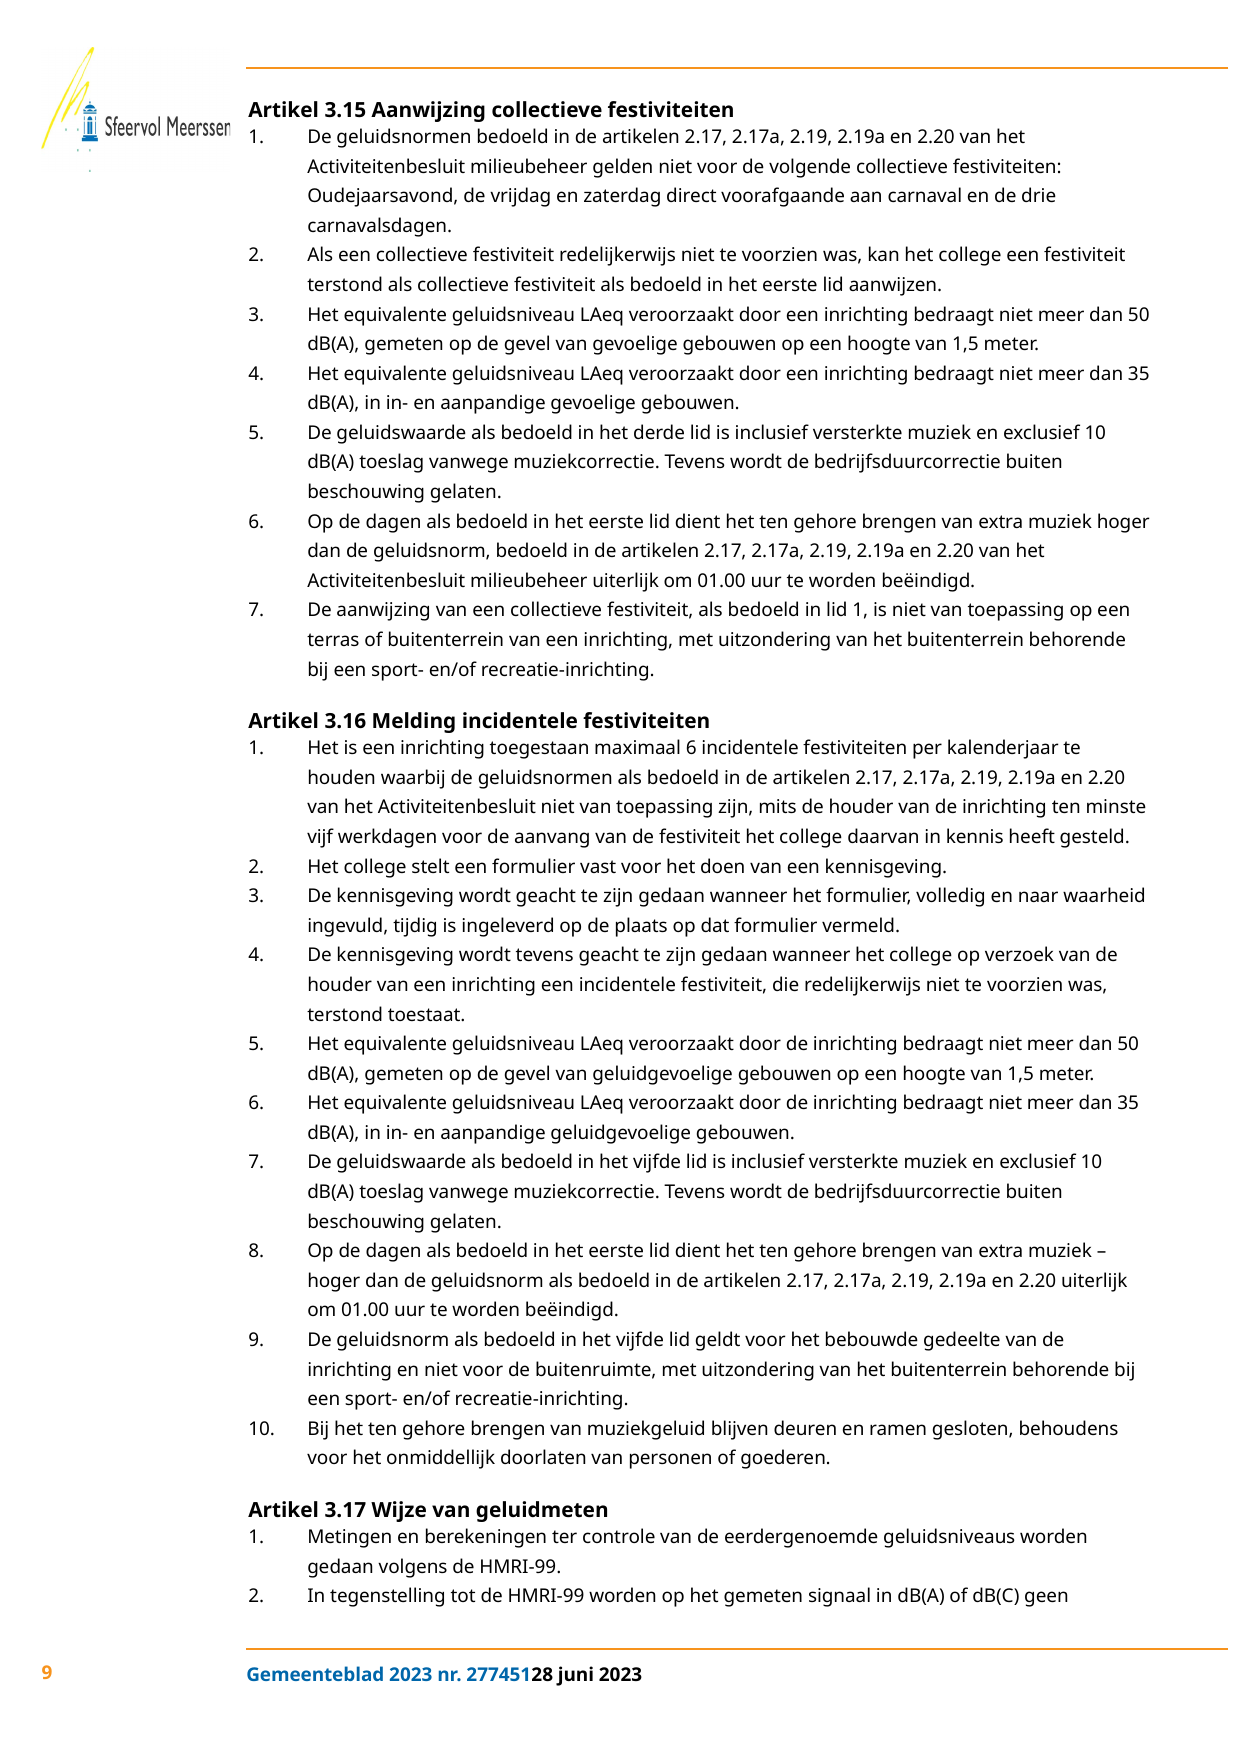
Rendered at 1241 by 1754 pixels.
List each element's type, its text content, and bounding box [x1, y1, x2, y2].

list Het is een inrichting toegestaan maximaal 6 incidentele festiviteiten per kalenderjaar te houden waarbij de geluidsnormen als bedoeld in de artikelen 2.17, 2.17a, 2.19, 2.19a en 2.20 van het Activiteitenbesluit niet van toepassing zijn, mits de houder van de inrichting ten minste vijf werkdagen voor de aanvang van de festiviteit het college daarvan in kennis heeft gesteld. [248, 734, 1152, 849]
list De geluidsnorm als bedoeld in het vijfde lid geldt voor het bebouwde gedeelte van de inrichting en niet voor de buitenruimte, met uitzondering van het buitenterrein behorende bij een sport- en/of recreatie-inrichting. [248, 1326, 1152, 1411]
text Artikel 3.17 Wijze van geluidmeten [248, 1495, 1152, 1523]
list Het equivalente geluidsniveau LAeq veroorzaakt door de inrichting bedraagt niet meer dan 50 dB(A), gemeten op de gevel van geluidgevoelige gebouwen op een hoogte van 1,5 meter. [248, 1030, 1152, 1086]
list Het equivalente geluidsniveau LAeq veroorzaakt door een inrichting bedraagt niet meer dan 35 dB(A), in in- en aanpandige gevoelige gebouwen. [248, 360, 1152, 415]
list Metingen en berekeningen ter controle van de eerdergenoemde geluidsniveaus worden gedaan volgens de HMRI-99. [248, 1523, 1152, 1579]
list Het equivalente geluidsniveau LAeq veroorzaakt door de inrichting bedraagt niet meer dan 35 dB(A), in in- en aanpandige geluidgevoelige gebouwen. [248, 1089, 1152, 1145]
list Bij het ten gehore brengen van muziekgeluid blijven deuren en ramen gesloten, behoudens voor het onmiddellijk doorlaten van personen of goederen. [248, 1415, 1152, 1470]
list Het equivalente geluidsniveau LAeq veroorzaakt door een inrichting bedraagt niet meer dan 50 dB(A), gemeten op de gevel van gevoelige gebouwen op een hoogte van 1,5 meter. [248, 301, 1152, 356]
list De geluidswaarde als bedoeld in het vijfde lid is inclusief versterkte muziek en exclusief 10 dB(A) toeslag vanwege muziekcorrectie. Tevens wordt de bedrijfsduurcorrectie buiten beschouwing gelaten. [248, 1149, 1152, 1234]
list In tegenstelling tot de HMRI-99 worden op het gemeten signaal in dB(A) of dB(C) geen [248, 1583, 1152, 1608]
list De kennisgeving wordt tevens geacht te zijn gedaan wanneer het college op verzoek van de houder van een inrichting een incidentele festiviteit, die redelijkerwijs niet te voorzien was, terstond toestaat. [248, 942, 1152, 1027]
list Op de dagen als bedoeld in het eerste lid dient het ten gehore brengen van extra muziek hoger dan de geluidsnorm, bedoeld in de artikelen 2.17, 2.17a, 2.19, 2.19a en 2.20 van het Activiteitenbesluit milieubeheer uiterlijk om 01.00 uur te worden beëindigd. [248, 508, 1152, 593]
list De geluidsnormen bedoeld in de artikelen 2.17, 2.17a, 2.19, 2.19a en 2.20 van het Activiteitenbesluit milieubeheer gelden niet voor de volgende collectieve festiviteiten: Oudejaarsavond, de vrijdag en zaterdag direct voorafgaande aan carnaval en de drie carnavalsdagen. [248, 123, 1152, 238]
picture [41, 47, 231, 172]
text Artikel 3.15 Aanwijzing collectieve festiviteiten [248, 95, 1152, 123]
list Het college stelt een formulier vast voor het doen van een kennisgeving. [248, 853, 1152, 879]
list De aanwijzing van een collectieve festiviteit, als bedoeld in lid 1, is niet van toepassing op een terras of buitenterrein van een inrichting, met uitzondering van het buitenterrein behorende bij een sport- en/of recreatie-inrichting. [248, 597, 1152, 681]
list Als een collectieve festiviteit redelijkerwijs niet te voorzien was, kan het college een festiviteit terstond als collectieve festiviteit als bedoeld in het eerste lid aanwijzen. [248, 242, 1152, 297]
list De geluidswaarde als bedoeld in het derde lid is inclusief versterkte muziek en exclusief 10 dB(A) toeslag vanwege muziekcorrectie. Tevens wordt de bedrijfsduurcorrectie buiten beschouwing gelaten. [248, 419, 1152, 504]
text Artikel 3.16 Melding incidentele festiviteiten [248, 706, 1152, 734]
list De kennisgeving wordt geacht te zijn gedaan wanneer het formulier, volledig en naar waarheid ingevuld, tijdig is ingeleverd op de plaats op dat formulier vermeld. [248, 882, 1152, 938]
list Op de dagen als bedoeld in het eerste lid dient het ten gehore brengen van extra muziek –hoger dan de geluidsnorm als bedoeld in de artikelen 2.17, 2.17a, 2.19, 2.19a en 2.20 uiterlijk om 01.00 uur te worden beëindigd. [248, 1237, 1152, 1322]
